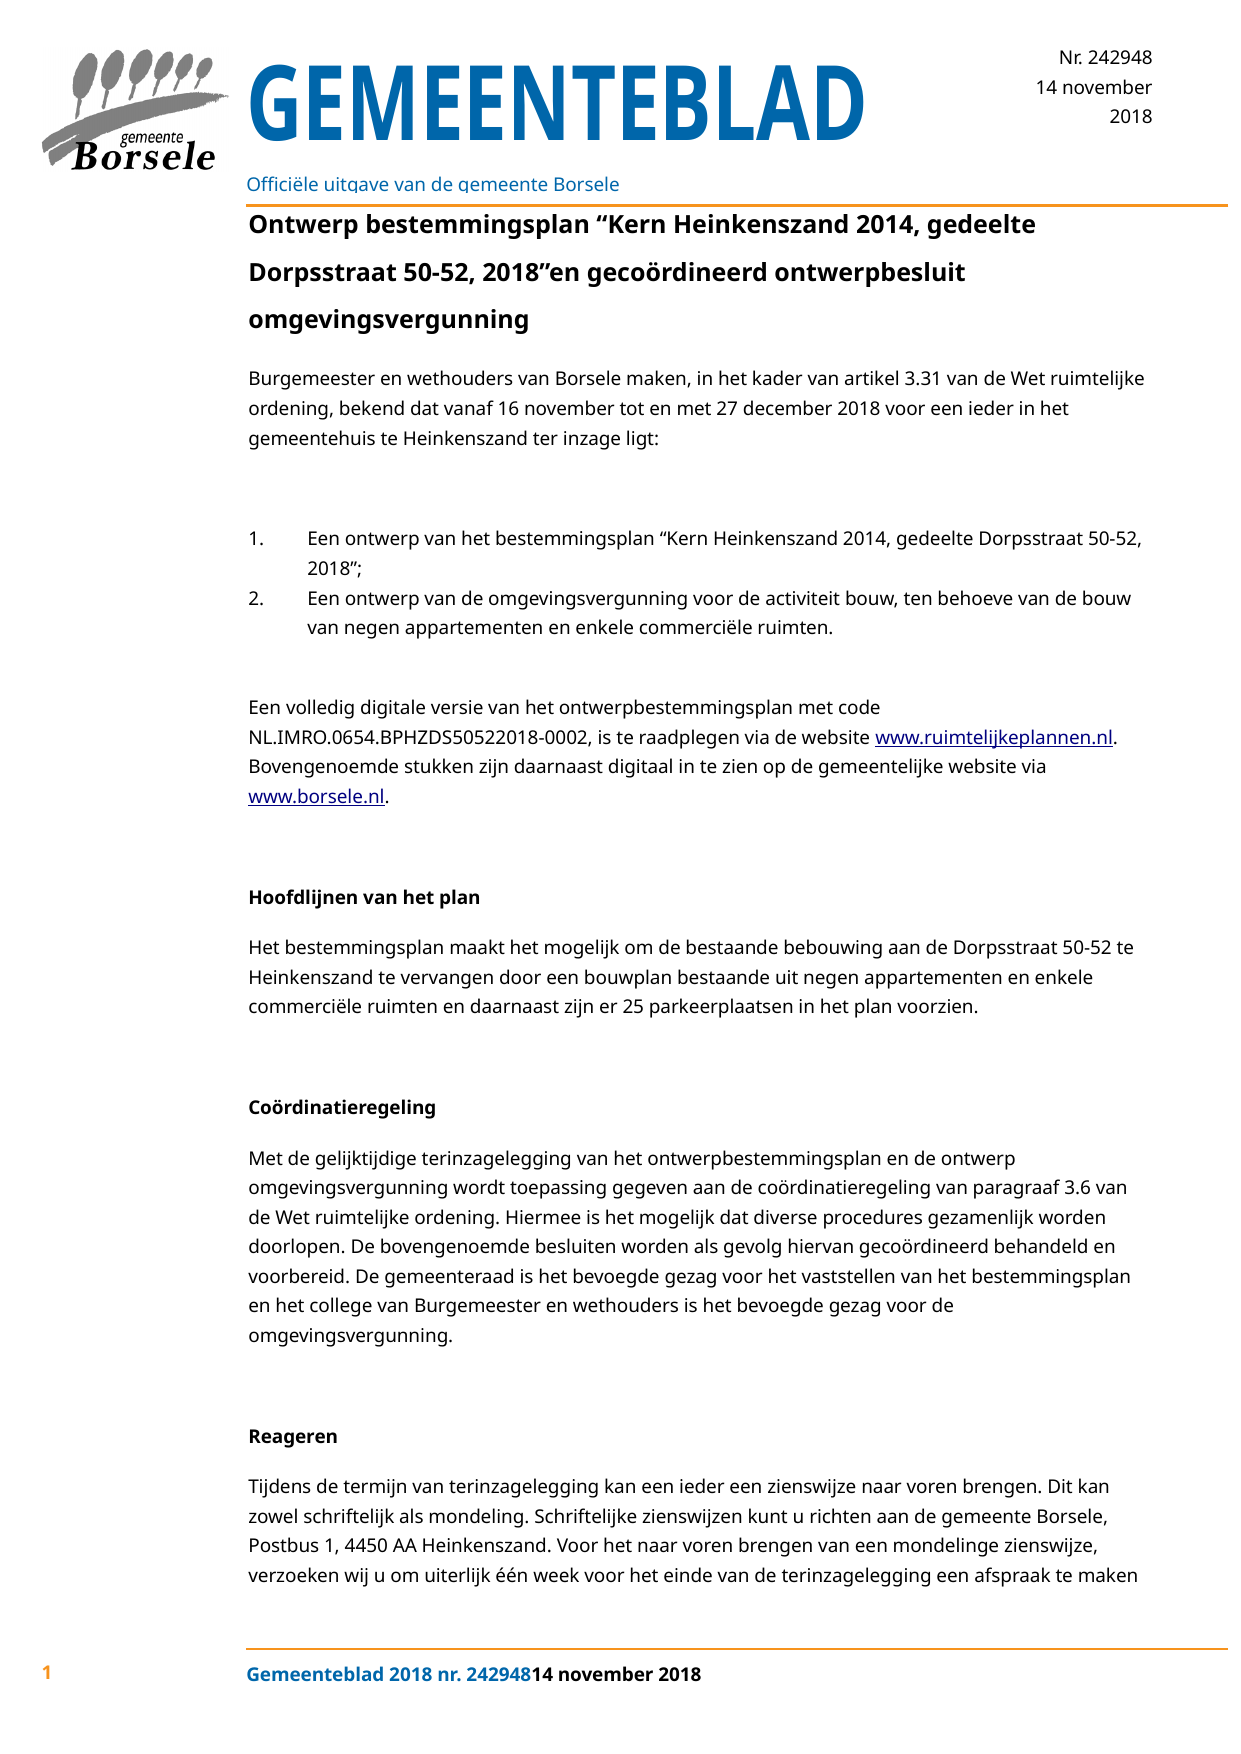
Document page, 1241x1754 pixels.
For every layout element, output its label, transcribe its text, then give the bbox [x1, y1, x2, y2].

picture [41, 47, 231, 172]
text Coördinatieregeling [248, 1094, 1152, 1120]
text Hoofdlijnen van het plan [248, 884, 1152, 909]
text Reageren [248, 1423, 1152, 1449]
text Het bestemmingsplan maakt het mogelijk om de bestaande bebouwing aan de Dorpsstraat 50-52 te Heinkenszand te vervangen door een bouwplan bestaande uit negen appartementen en enkele commerciële ruimten en daarnaast zijn er 25 parkeerplaatsen in het plan voorzien. [248, 934, 1152, 1019]
list Een ontwerp van de omgevingsvergunning voor de activiteit bouw, ten behoeve van de bouw van negen appartementen en enkele commerciële ruimten. [248, 585, 1152, 640]
text Ontwerp bestemmingsplan “Kern Heinkenszand 2014, gedeelte Dorpsstraat 50-52, 2018”en gecoördineerd ontwerpbesluit omgevingsvergunning [248, 207, 1152, 336]
text Een volledig digitale versie van het ontwerpbestemmingsplan met code NL.IMRO.0654.BPHZDS50522018-0002, is te raadplegen via de website www.ruimtelijkeplannen.nl. Bovengenoemde stukken zijn daarnaast digitaal in te zien op de gemeentelijke website via www.borsele.nl. [248, 694, 1152, 809]
text Met de gelijktijdige terinzagelegging van het ontwerpbestemmingsplan en de ontwerp omgevingsvergunning wordt toepassing gegeven aan de coördinatieregeling van paragraaf 3.6 van de Wet ruimtelijke ordening. Hiermee is het mogelijk dat diverse procedures gezamenlijk worden doorlopen. De bovengenoemde besluiten worden als gevolg hiervan gecoördineerd behandeld en voorbereid. De gemeenteraad is het bevoegde gezag voor het vaststellen van het bestemmingsplan en het college van Burgemeester en wethouders is het bevoegde gezag voor de omgevingsvergunning. [248, 1145, 1152, 1348]
text Tijdens de termijn van terinzagelegging kan een ieder een zienswijze naar voren brengen. Dit kan zowel schriftelijk als mondeling. Schriftelijke zienswijzen kunt u richten aan de gemeente Borsele, Postbus 1, 4450 AA Heinkenszand. Voor het naar voren brengen van een mondelinge zienswijze, verzoeken wij u om uiterlijk één week voor het einde van de terinzagelegging een afspraak te maken [248, 1473, 1152, 1588]
list Een ontwerp van het bestemmingsplan “Kern Heinkenszand 2014, gedeelte Dorpsstraat 50-52, 2018”; [248, 526, 1152, 581]
text Burgemeester en wethouders van Borsele maken, in het kader van artikel 3.31 van de Wet ruimtelijke ordening, bekend dat vanaf 16 november tot en met 27 december 2018 voor een ieder in het gemeentehuis te Heinkenszand ter inzage ligt: [248, 366, 1152, 450]
